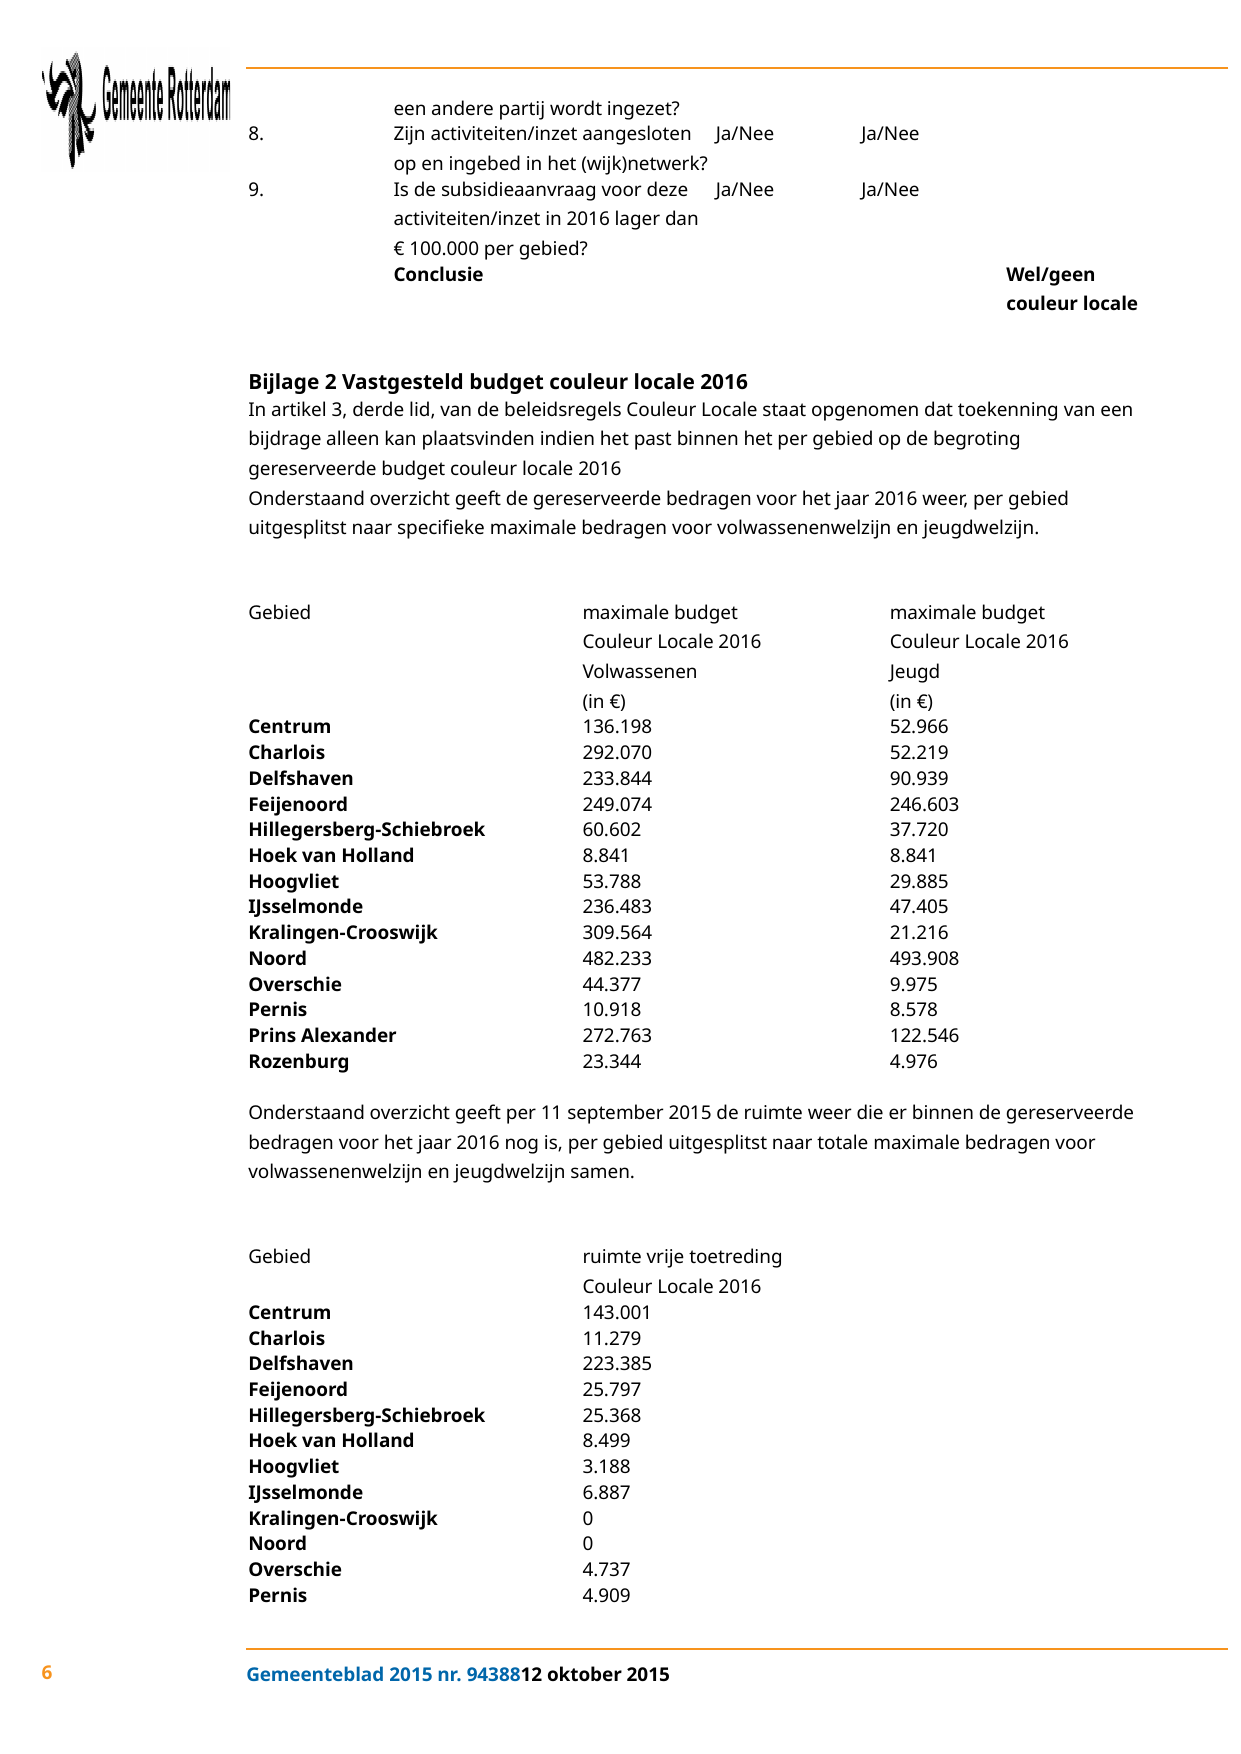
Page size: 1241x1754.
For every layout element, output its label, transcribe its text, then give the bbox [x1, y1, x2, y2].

table_cell 272.763 [582, 1023, 889, 1048]
table_cell 44.377 [582, 971, 889, 997]
table_header ruimte vrije toetreding Couleur Locale 2016 [582, 1244, 1152, 1299]
table_cell [1006, 95, 1152, 121]
text Onderstaand overzicht geeft per 11 september 2015 de ruimte weer die er binnen de gereserveerde bedragen voor het jaar 2016 nog is, per gebied uitgesplitst naar totale maximale bedragen voor volwassenenwelzijn en jeugdwelzijn samen. [248, 1099, 1152, 1184]
table_cell Overschie [248, 971, 582, 997]
table_cell [716, 261, 861, 316]
table_cell Delfshaven [248, 1350, 582, 1376]
text Bijlage 2 Vastgesteld budget couleur locale 2016 [248, 367, 1152, 396]
table_cell 9.975 [890, 971, 1152, 997]
table_cell Conclusie [393, 261, 716, 316]
table_cell 249.074 [582, 791, 889, 817]
table_cell 47.405 [890, 894, 1152, 919]
table_cell 136.198 [582, 714, 889, 739]
table_cell 52.219 [890, 739, 1152, 765]
table_cell 309.564 [582, 920, 889, 945]
table_cell 0 [582, 1531, 1152, 1556]
picture [41, 47, 231, 172]
table_cell Hillegersberg-Schiebroek [248, 817, 582, 842]
table_cell 143.001 [582, 1299, 1152, 1325]
table_cell 8.578 [890, 997, 1152, 1022]
table_cell [861, 95, 1006, 121]
table_cell [861, 261, 1006, 316]
table_cell IJsselmonde [248, 894, 582, 919]
table_cell [1006, 121, 1152, 176]
table_cell 4.737 [582, 1556, 1152, 1582]
table_cell Hoogvliet [248, 1453, 582, 1479]
table_cell Noord [248, 1531, 582, 1556]
table_cell [716, 95, 861, 121]
table_cell een andere partij wordt ingezet? [393, 95, 716, 121]
table_header maximale budget Couleur Locale 2016 Jeugd (in €) [890, 599, 1152, 714]
table_cell 90.939 [890, 765, 1152, 791]
table_cell [248, 261, 393, 316]
table_cell 9. [248, 176, 393, 261]
table_cell [248, 95, 393, 121]
table_cell 4.976 [890, 1048, 1152, 1074]
table_cell Kralingen-Crooswijk [248, 1505, 582, 1531]
table_cell Overschie [248, 1556, 582, 1582]
table_cell 246.603 [890, 791, 1152, 817]
table_cell 3.188 [582, 1453, 1152, 1479]
table_cell 11.279 [582, 1325, 1152, 1350]
table_cell 29.885 [890, 868, 1152, 894]
table_cell Pernis [248, 997, 582, 1022]
table_cell 53.788 [582, 868, 889, 894]
table_cell Hoogvliet [248, 868, 582, 894]
text In artikel 3, derde lid, van de beleidsregels Couleur Locale staat opgenomen dat toekenning van een bijdrage alleen kan plaatsvinden indien het past binnen het per gebied op de begroting gereserveerde budget couleur locale 2016 [248, 396, 1152, 481]
table_cell Wel/geen couleur locale [1006, 261, 1152, 316]
table_cell 8. [248, 121, 393, 176]
table_cell Delfshaven [248, 765, 582, 791]
table_cell 37.720 [890, 817, 1152, 842]
table_cell IJsselmonde [248, 1479, 582, 1505]
table_cell [1006, 176, 1152, 261]
table_cell 25.797 [582, 1376, 1152, 1402]
table_cell 122.546 [890, 1023, 1152, 1048]
table_cell 8.841 [582, 842, 889, 868]
table_cell 52.966 [890, 714, 1152, 739]
table_cell 25.368 [582, 1402, 1152, 1428]
table_cell Feijenoord [248, 791, 582, 817]
table_cell Hoek van Holland [248, 1428, 582, 1453]
table_cell Ja/Nee [861, 121, 1006, 176]
table_cell Is de subsidieaanvraag voor deze activiteiten/inzet in 2016 lager dan € 100.000 per gebied? [393, 176, 716, 261]
table_cell Prins Alexander [248, 1023, 582, 1048]
table_cell 4.909 [582, 1582, 1152, 1608]
table_header Gebied [248, 1244, 582, 1299]
table_cell 6.887 [582, 1479, 1152, 1505]
table_cell Rozenburg [248, 1048, 582, 1074]
table_cell 223.385 [582, 1350, 1152, 1376]
table_cell Pernis [248, 1582, 582, 1608]
table_cell Ja/Nee [716, 121, 861, 176]
table_cell 233.844 [582, 765, 889, 791]
table_header Gebied [248, 599, 582, 714]
table_cell 60.602 [582, 817, 889, 842]
table_cell Charlois [248, 739, 582, 765]
table_cell Ja/Nee [716, 176, 861, 261]
table_cell 493.908 [890, 945, 1152, 971]
table_cell Hillegersberg-Schiebroek [248, 1402, 582, 1428]
table_cell Ja/Nee [861, 176, 1006, 261]
table_cell Hoek van Holland [248, 842, 582, 868]
table_cell 23.344 [582, 1048, 889, 1074]
table_cell 8.499 [582, 1428, 1152, 1453]
text Onderstaand overzicht geeft de gereserveerde bedragen voor het jaar 2016 weer, per gebied uitgesplitst naar specifieke maximale bedragen voor volwassenenwelzijn en jeugdwelzijn. [248, 485, 1152, 540]
table_cell 8.841 [890, 842, 1152, 868]
table_cell 21.216 [890, 920, 1152, 945]
table_cell 482.233 [582, 945, 889, 971]
table_cell Feijenoord [248, 1376, 582, 1402]
table_cell Centrum [248, 714, 582, 739]
table_header maximale budget Couleur Locale 2016 Volwassenen (in €) [582, 599, 889, 714]
table_cell Zijn activiteiten/inzet aangesloten op en ingebed in het (wijk)netwerk? [393, 121, 716, 176]
table_cell Noord [248, 945, 582, 971]
table_cell 292.070 [582, 739, 889, 765]
table_cell Charlois [248, 1325, 582, 1350]
table_cell Centrum [248, 1299, 582, 1325]
table_cell 0 [582, 1505, 1152, 1531]
table_cell 236.483 [582, 894, 889, 919]
table_cell Kralingen-Crooswijk [248, 920, 582, 945]
table_cell 10.918 [582, 997, 889, 1022]
